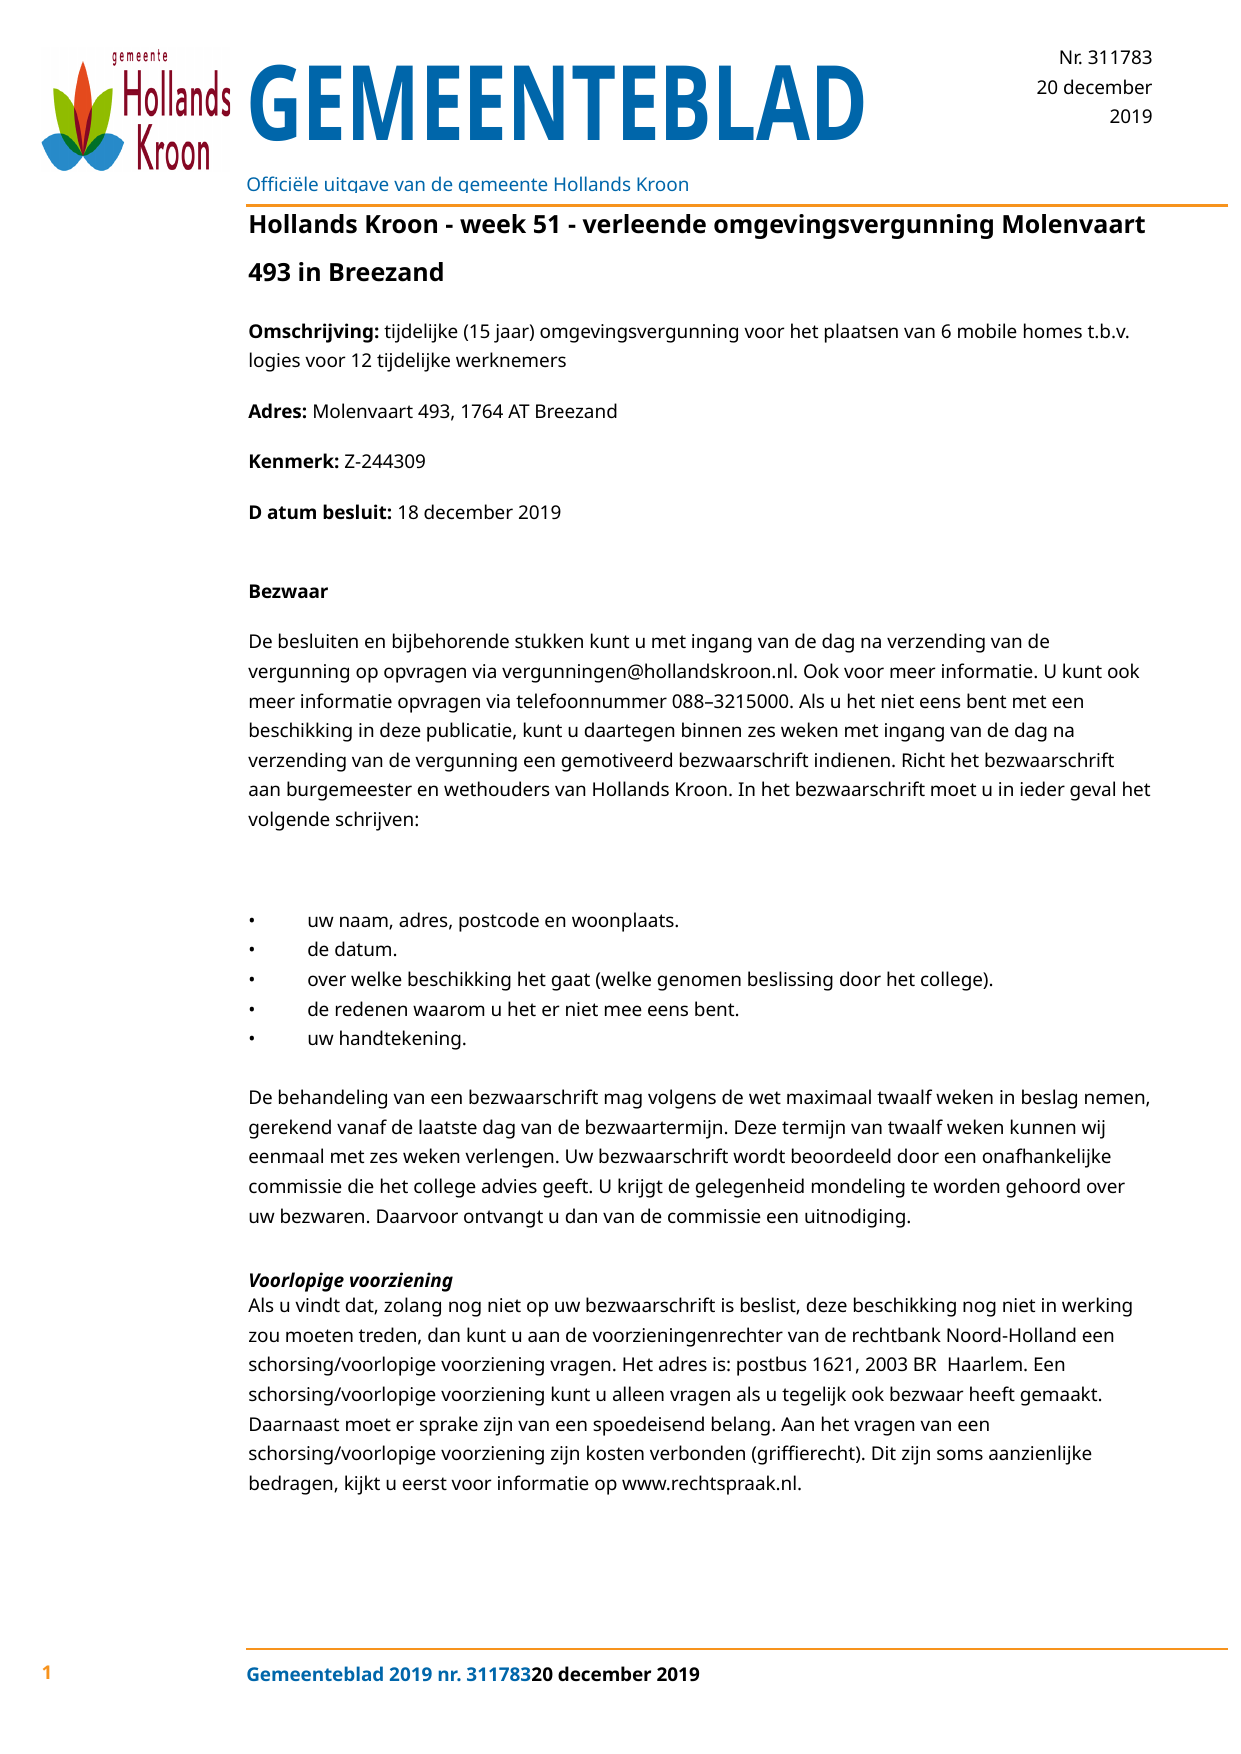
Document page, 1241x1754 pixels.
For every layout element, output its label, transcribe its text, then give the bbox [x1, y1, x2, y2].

text Adres: Molenvaart 493, 1764 AT Breezand [248, 398, 1152, 424]
table_header [700, 499, 1152, 524]
list de datum. [248, 937, 1152, 962]
list uw naam, adres, postcode en woonplaats. [248, 907, 1152, 933]
text De behandeling van een bezwaarschrift mag volgens de wet maximaal twaalf weken in beslag nemen, gerekend vanaf de laatste dag van de bezwaartermijn. Deze termijn van twaalf weken kunnen wij eenmaal met zes weken verlengen. Uw bezwaarschrift wordt beoordeeld door een onafhankelijke commissie die het college advies geeft. U krijgt de gelegenheid mondeling te worden gehoord over uw bezwaren. Daarvoor ontvangt u dan van de commissie een uitnodiging. [248, 1084, 1152, 1228]
text De besluiten en bijbehorende stukken kunt u met ingang van de dag na verzending van de vergunning op opvragen via vergunningen@hollandskroon.nl. Ook voor meer informatie. U kunt ook meer informatie opvragen via telefoonnummer 088–3215000. Als u het niet eens bent met een beschikking in deze publicatie, kunt u daartegen binnen zes weken met ingang van de dag na verzending van de vergunning een gemotiveerd bezwaarschrift indienen. Richt het bezwaarschrift aan burgemeester en wethouders van Hollands Kroon. In het bezwaarschrift moet u in ieder geval het volgende schrijven: [248, 629, 1152, 832]
list de redenen waarom u het er niet mee eens bent. [248, 996, 1152, 1021]
text Voorlopige voorziening [248, 1267, 1152, 1292]
table_header D atum besluit: 18 december 2019 [248, 499, 700, 524]
text Hollands Kroon - week 51 - verleende omgevingsvergunning Molenvaart 493 in Breezand [248, 207, 1152, 288]
text Omschrijving: tijdelijke (15 jaar) omgevingsvergunning voor het plaatsen van 6 mobile homes t.b.v. logies voor 12 tijdelijke werknemers [248, 318, 1152, 373]
text Als u vindt dat, zolang nog niet op uw bezwaarschrift is beslist, deze beschikking nog niet in werking zou moeten treden, dan kunt u aan de voorzieningenrechter van de rechtbank Noord-Holland een schorsing/voorlopige voorziening vragen. Het adres is: postbus 1621, 2003 BR Haarlem. Een schorsing/voorlopige voorziening kunt u alleen vragen als u tegelijk ook bezwaar heeft gemaakt. Daarnaast moet er sprake zijn van een spoedeisend belang. Aan het vragen van een schorsing/voorlopige voorziening zijn kosten verbonden (griffierecht). Dit zijn soms aanzienlijke bedragen, kijkt u eerst voor informatie op www.rechtspraak.nl. [248, 1292, 1152, 1496]
picture [41, 47, 231, 172]
text Bezwaar [248, 578, 1152, 604]
list over welke beschikking het gaat (welke genomen beslissing door het college). [248, 966, 1152, 992]
list uw handtekening. [248, 1025, 1152, 1051]
text Kenmerk: Z-244309 [248, 448, 1152, 474]
